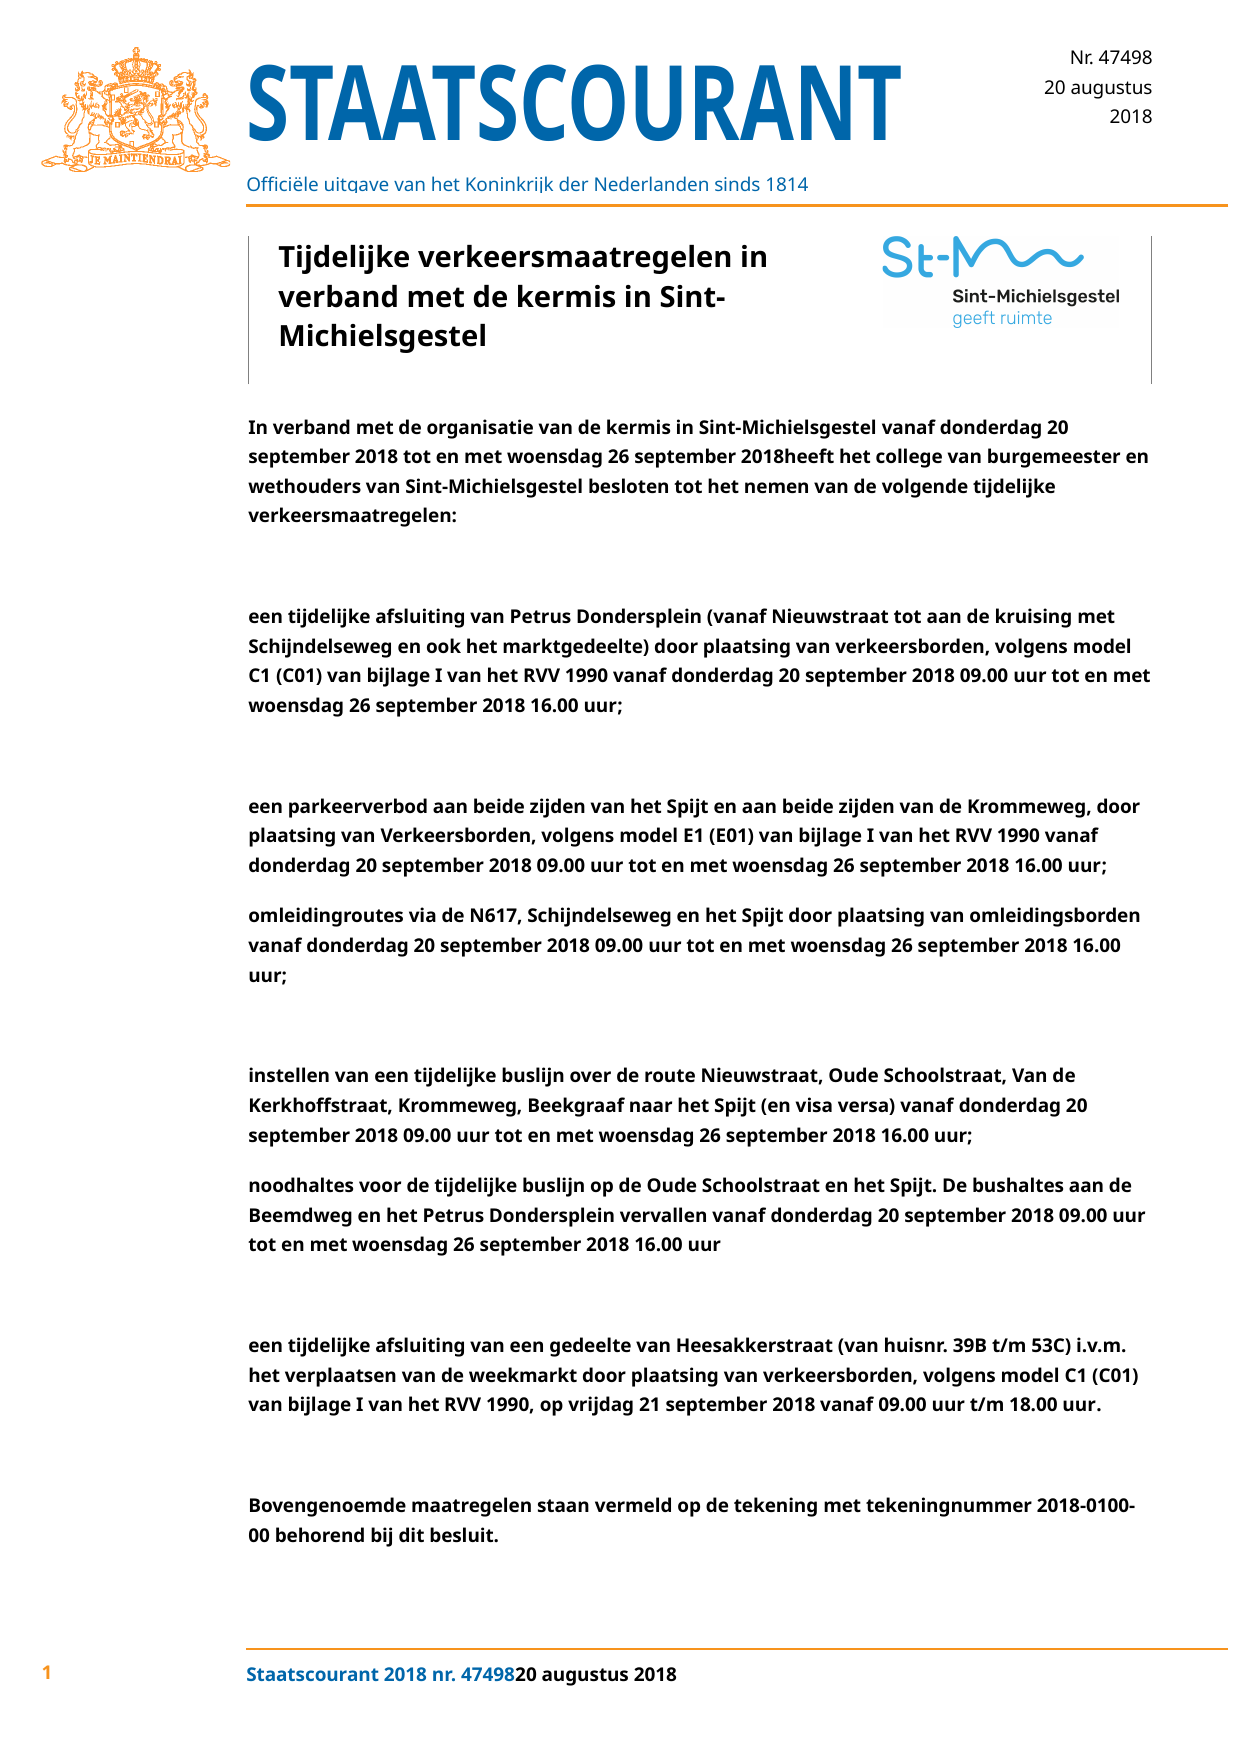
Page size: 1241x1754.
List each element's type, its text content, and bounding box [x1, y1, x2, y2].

picture [41, 47, 231, 172]
text een parkeerverbod aan beide zijden van het Spijt en aan beide zijden van de Krommeweg, door plaatsing van Verkeersborden, volgens model E1 (E01) van bijlage I van het RVV 1990 vanaf donderdag 20 september 2018 09.00 uur tot en met woensdag 26 september 2018 16.00 uur; [248, 793, 1152, 878]
text In verband met de organisatie van de kermis in Sint-Michielsgestel­ vanaf donderdag 20 september 2018 tot en met woensdag 26 september 2018heeft het college van burgemeester en wethouders van Sint-Michielsgestel besloten tot het nemen van de volgende tijdelijke verkeersmaatregelen: [248, 414, 1152, 528]
table_header Tijdelijke verkeersmaatregelen in verband met de kermis in Sint-Michielsgestel [249, 236, 850, 384]
text een tijdelijke afsluiting van een gedeelte van Heesakkerstraat (van huisnr. 39B t/m 53C) i.v.m. het verplaatsen van de weekmarkt door plaatsing van verkeersborden, volgens model C1 (C01)­ van bijlage I van het RVV 1990, op vrijdag 21 september 2018 vanaf 09.00 uur t/m 18.00 uur. [248, 1332, 1152, 1417]
text omleidingroutes via de N617, Schijndelseweg en het Spijt door plaatsing van omleidingsborden vanaf donderdag 20 september 2018 09.00 uur tot en met woensdag 26 september 2018 16.00 uur; [248, 903, 1152, 988]
picture [882, 236, 1119, 328]
table_header [850, 236, 1151, 384]
text noodhaltes voor de tijdelijke buslijn op de Oude Schoolstraat en het Spijt. De bushaltes aan de Beemdweg en het Petrus Dondersplein vervallen vanaf donderdag 20 september 2018 09.00 uur tot en met woensdag 26 september 2018 16.00 uur [248, 1172, 1152, 1257]
text Bovengenoemde maatregelen staan­ vermeld op de tekening met tekeningnummer 2018-0100-00 behorend bij dit besluit. [248, 1492, 1152, 1548]
text een tijdelijke afsluiting van Petrus Dondersplein (vanaf Nieuwstraat tot aan de kruising met Schijndelseweg en ook het marktgedeelte) door plaatsing van verkeersborden, volgens model C1 (C01) van bijlage I van het RVV 1990 vanaf donderdag 20 september 2018 09.00 uur tot en met woensdag 26 september 2018 16.00 uur; [248, 603, 1152, 718]
text instellen van een tijdelijke buslijn over de route Nieuwstraat, Oude Schoolstraat, Van de Kerkhoffstraat, Krommeweg, Beekgraaf naar het Spijt (en visa versa) vanaf donderdag 20 september 2018 09.00 uur tot en met woensdag 26 september 2018 16.00 uur; [248, 1063, 1152, 1148]
